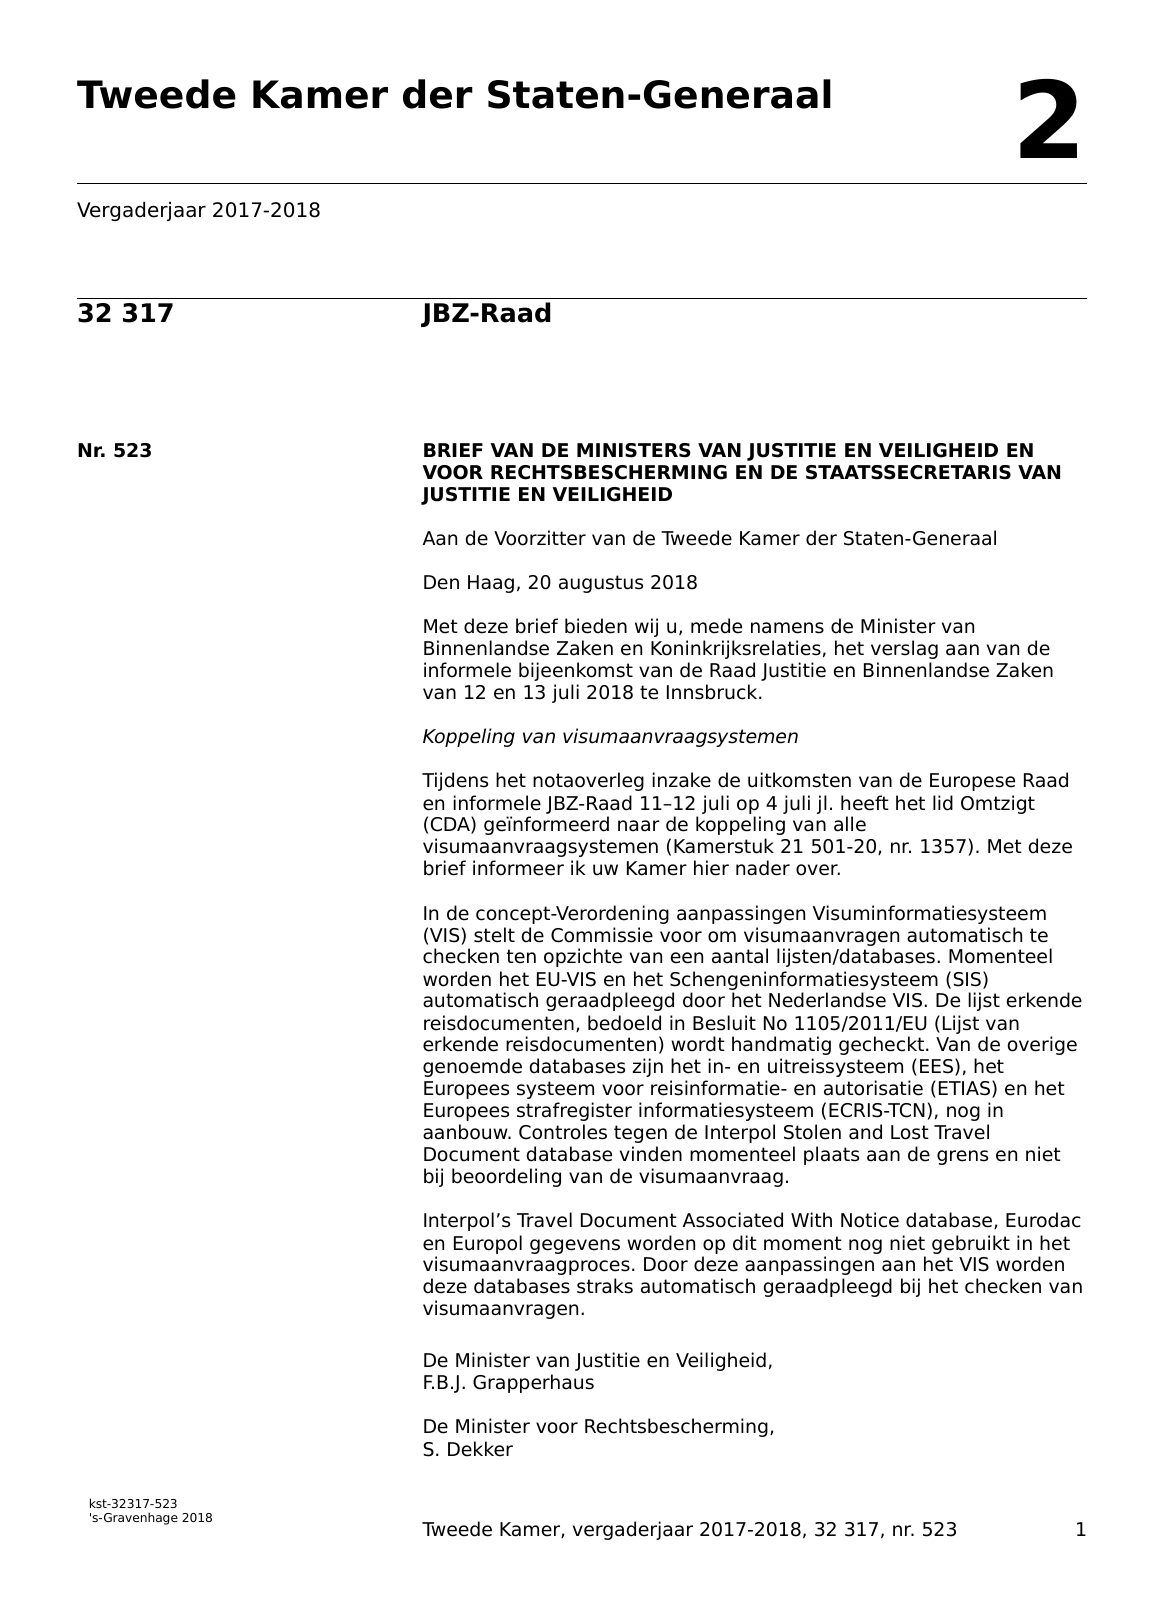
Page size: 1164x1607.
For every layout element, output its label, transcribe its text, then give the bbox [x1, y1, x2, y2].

table_header 2 [886, 59, 1087, 183]
text kst-32317-523 [88, 1497, 323, 1511]
table_cell Vergaderjaar 2017-2018 [77, 184, 1087, 298]
subtitle 32 317 JBZ-Raad [77, 299, 1087, 329]
text 's-Gravenhage 2018 [88, 1511, 323, 1525]
table_header Tweede Kamer der Staten-Generaal [77, 59, 886, 183]
text In de concept-Verordening aanpassingen Visuminformatiesysteem (VIS) stelt de Commissie voor om visumaanvragen automatisch te checken ten opzichte van een aantal lijsten/databases. Momenteel worden het EU-VIS en het Schengeninformatiesysteem (SIS) automatisch geraadpleegd door het Nederlandse VIS. De lijst erkende reisdocumenten, bedoeld in Besluit No 1105/2011/EU (Lijst van erkende reisdocumenten) wordt handmatig gecheckt. Van de overige genoemde databases zijn het in- en uitreissysteem (EES), het Europees systeem voor reisinformatie- en autorisatie (ETIAS) en het Europees strafregister informatiesysteem (ECRIS-TCN), nog in aanbouw. Controles tegen de Interpol Stolen and Lost Travel Document database vinden momenteel plaats aan de grens en niet bij beoordeling van de visumaanvraag. [422, 902, 1087, 1188]
text De Minister van Justitie en Veiligheid, F.B.J. Grapperhaus [422, 1350, 1087, 1394]
text Tijdens het notaoverleg inzake de uitkomsten van de Europese Raad en informele JBZ-Raad 11–12 juli op 4 juli jl. heeft het lid Omtzigt (CDA) geïnformeerd naar de koppeling van alle visumaanvraagsystemen (Kamerstuk 21 501-20, nr. 1357). Met deze brief informeer ik uw Kamer hier nader over. [422, 770, 1087, 880]
subtitle Koppeling van visumaanvraagsystemen [422, 726, 1087, 748]
text Interpol’s Travel Document Associated With Notice database, Eurodac en Europol gegevens worden op dit moment nog niet gebruikt in het visumaanvraagproces. Door deze aanpassingen aan het VIS worden deze databases straks automatisch geraadpleegd bij het checken van visumaanvragen. [422, 1210, 1087, 1320]
text Den Haag, 20 augustus 2018 [422, 572, 1087, 594]
text Aan de Voorzitter van de Tweede Kamer der Staten-Generaal [422, 528, 1087, 550]
subtitle Nr. 523 BRIEF VAN DE MINISTERS VAN JUSTITIE EN VEILIGHEID EN VOOR RECHTSBESCHERMING EN DE STAATSSECRETARIS VAN JUSTITIE EN VEILIGHEID [77, 440, 1087, 506]
text De Minister voor Rechtsbescherming, S. Dekker [422, 1416, 1087, 1460]
text Met deze brief bieden wij u, mede namens de Minister van Binnenlandse Zaken en Koninkrijksrelaties, het verslag aan van de informele bijeenkomst van de Raad Justitie en Binnenlandse Zaken van 12 en 13 juli 2018 te Innsbruck. [422, 616, 1087, 704]
